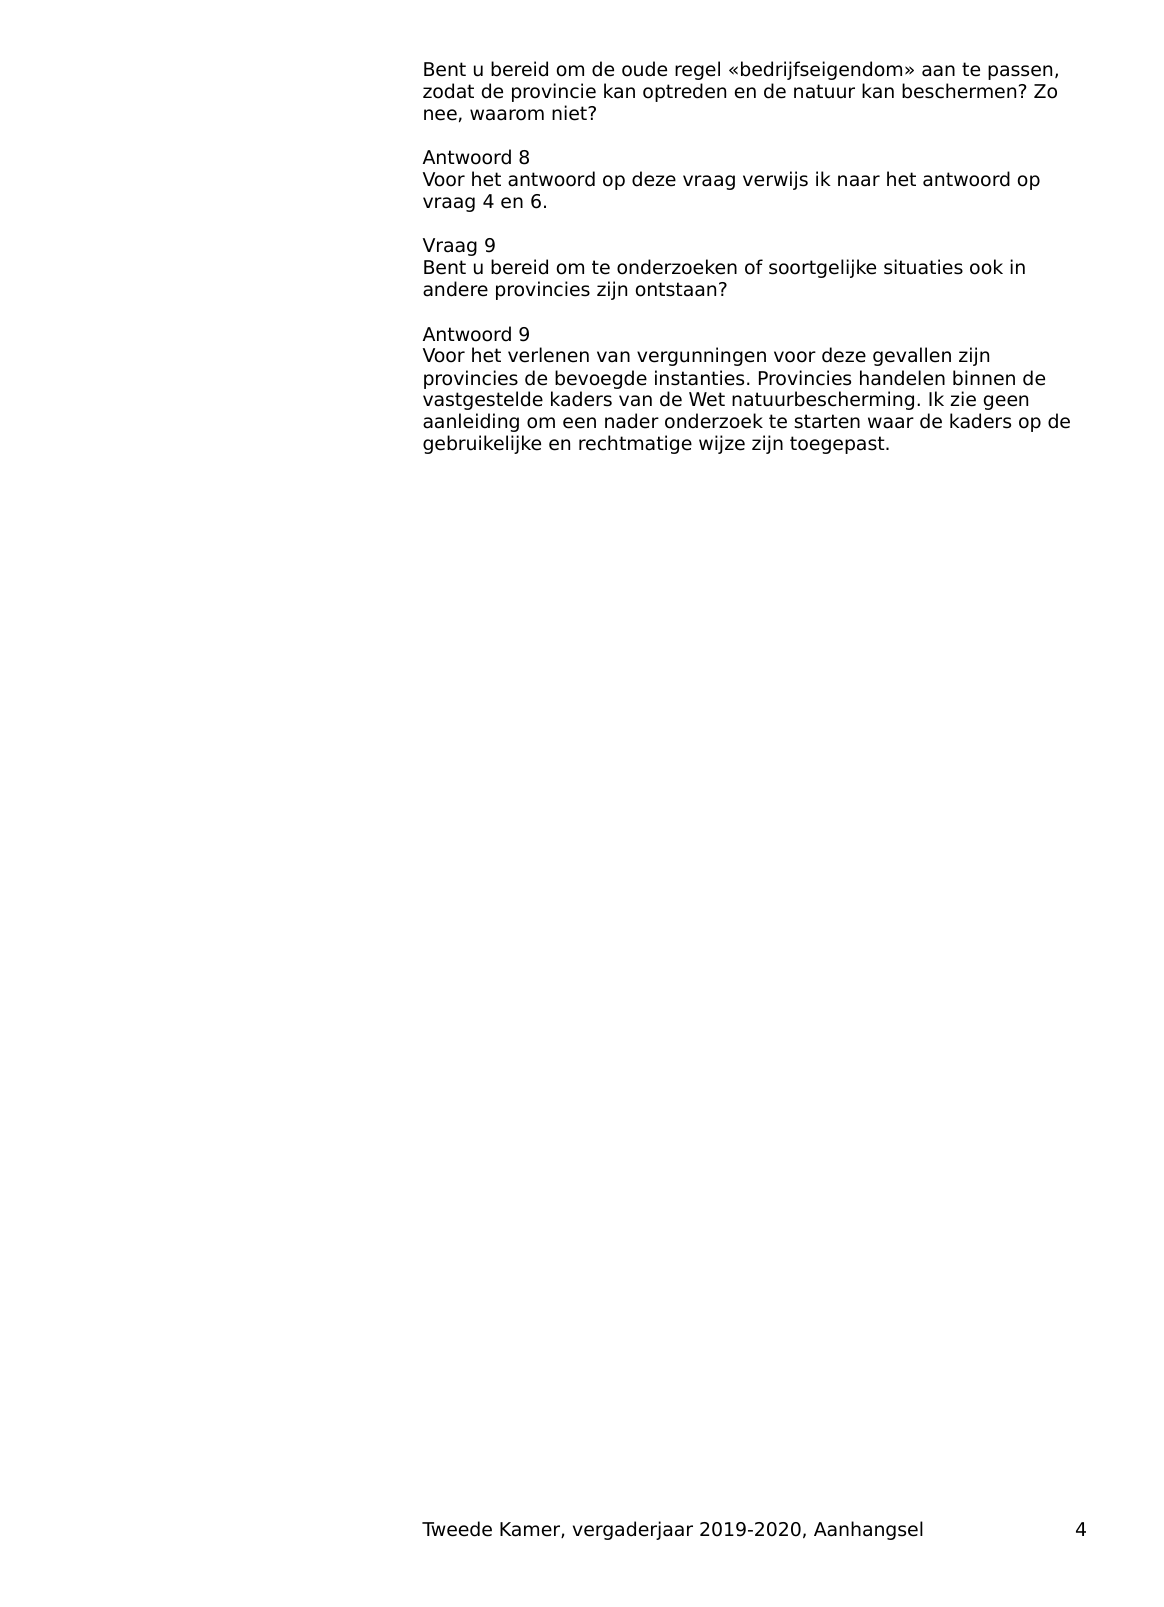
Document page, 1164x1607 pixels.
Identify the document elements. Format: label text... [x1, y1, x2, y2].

text Antwoord 8 [422, 147, 1087, 169]
text Voor het antwoord op deze vraag verwijs ik naar het antwoord op vraag 4 en 6. [422, 169, 1087, 213]
text Bent u bereid om te onderzoeken of soortgelijke situaties ook in andere provincies zijn ontstaan? [422, 257, 1087, 301]
text Antwoord 9 [422, 323, 1087, 345]
text Vraag 9 [422, 235, 1087, 257]
text Voor het verlenen van vergunningen voor deze gevallen zijn provincies de bevoegde instanties. Provincies handelen binnen de vastgestelde kaders van de Wet natuurbescherming. Ik zie geen aanleiding om een nader onderzoek te starten waar de kaders op de gebruikelijke en rechtmatige wijze zijn toegepast. [422, 345, 1087, 455]
text Bent u bereid om de oude regel «bedrijfseigendom» aan te passen, zodat de provincie kan optreden en de natuur kan beschermen? Zo nee, waarom niet? [422, 59, 1087, 125]
